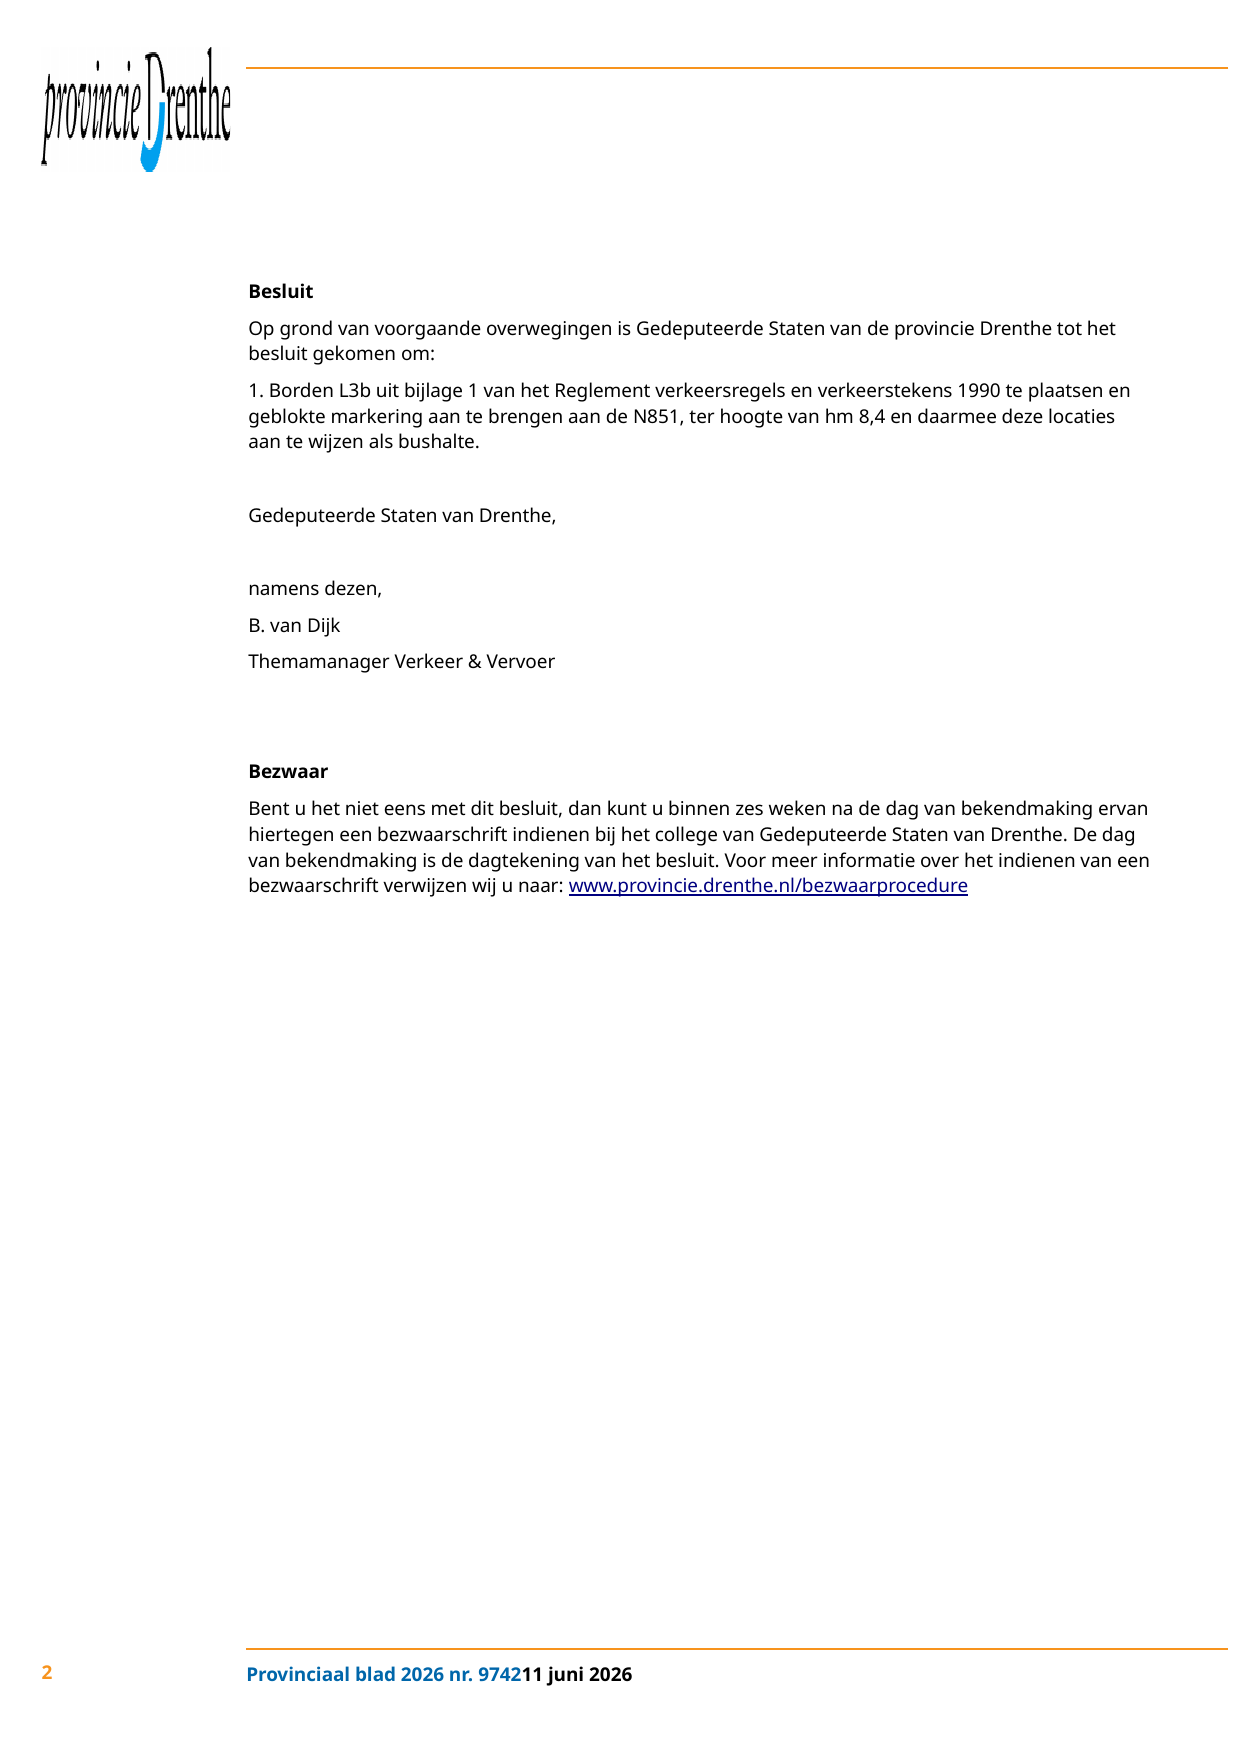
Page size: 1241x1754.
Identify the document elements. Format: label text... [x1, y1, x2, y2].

text 1. Borden L3b uit bijlage 1 van het Reglement verkeersregels en verkeerstekens 1990 te plaatsen en geblokte markering aan te brengen aan de N851, ter hoogte van hm 8,4 en daarmee deze locaties aan te wijzen als bushalte. [248, 377, 1152, 454]
text Gedeputeerde Staten van Drenthe, [248, 502, 1152, 528]
text Bent u het niet eens met dit besluit, dan kunt u binnen zes weken na de dag van bekendmaking ervan hiertegen een bezwaarschrift indienen bij het college van Gedeputeerde Staten van Drenthe. De dag van bekendmaking is de dagtekening van het besluit. Voor meer informatie over het indienen van een bezwaarschrift verwijzen wij u naar: www.provincie.drenthe.nl/bezwaarprocedure [248, 795, 1152, 898]
picture [41, 47, 231, 172]
text namens dezen,​ [248, 575, 1152, 601]
text Op grond van voorgaande overwegingen is Gedeputeerde Staten van de provincie Drenthe tot het besluit gekomen om: [248, 315, 1152, 366]
text Bezwaar [248, 759, 1152, 784]
text Besluit [248, 278, 1152, 304]
text B. van Dijk [248, 612, 1152, 638]
text Themamanager Verkeer & Vervoer [248, 649, 1152, 674]
